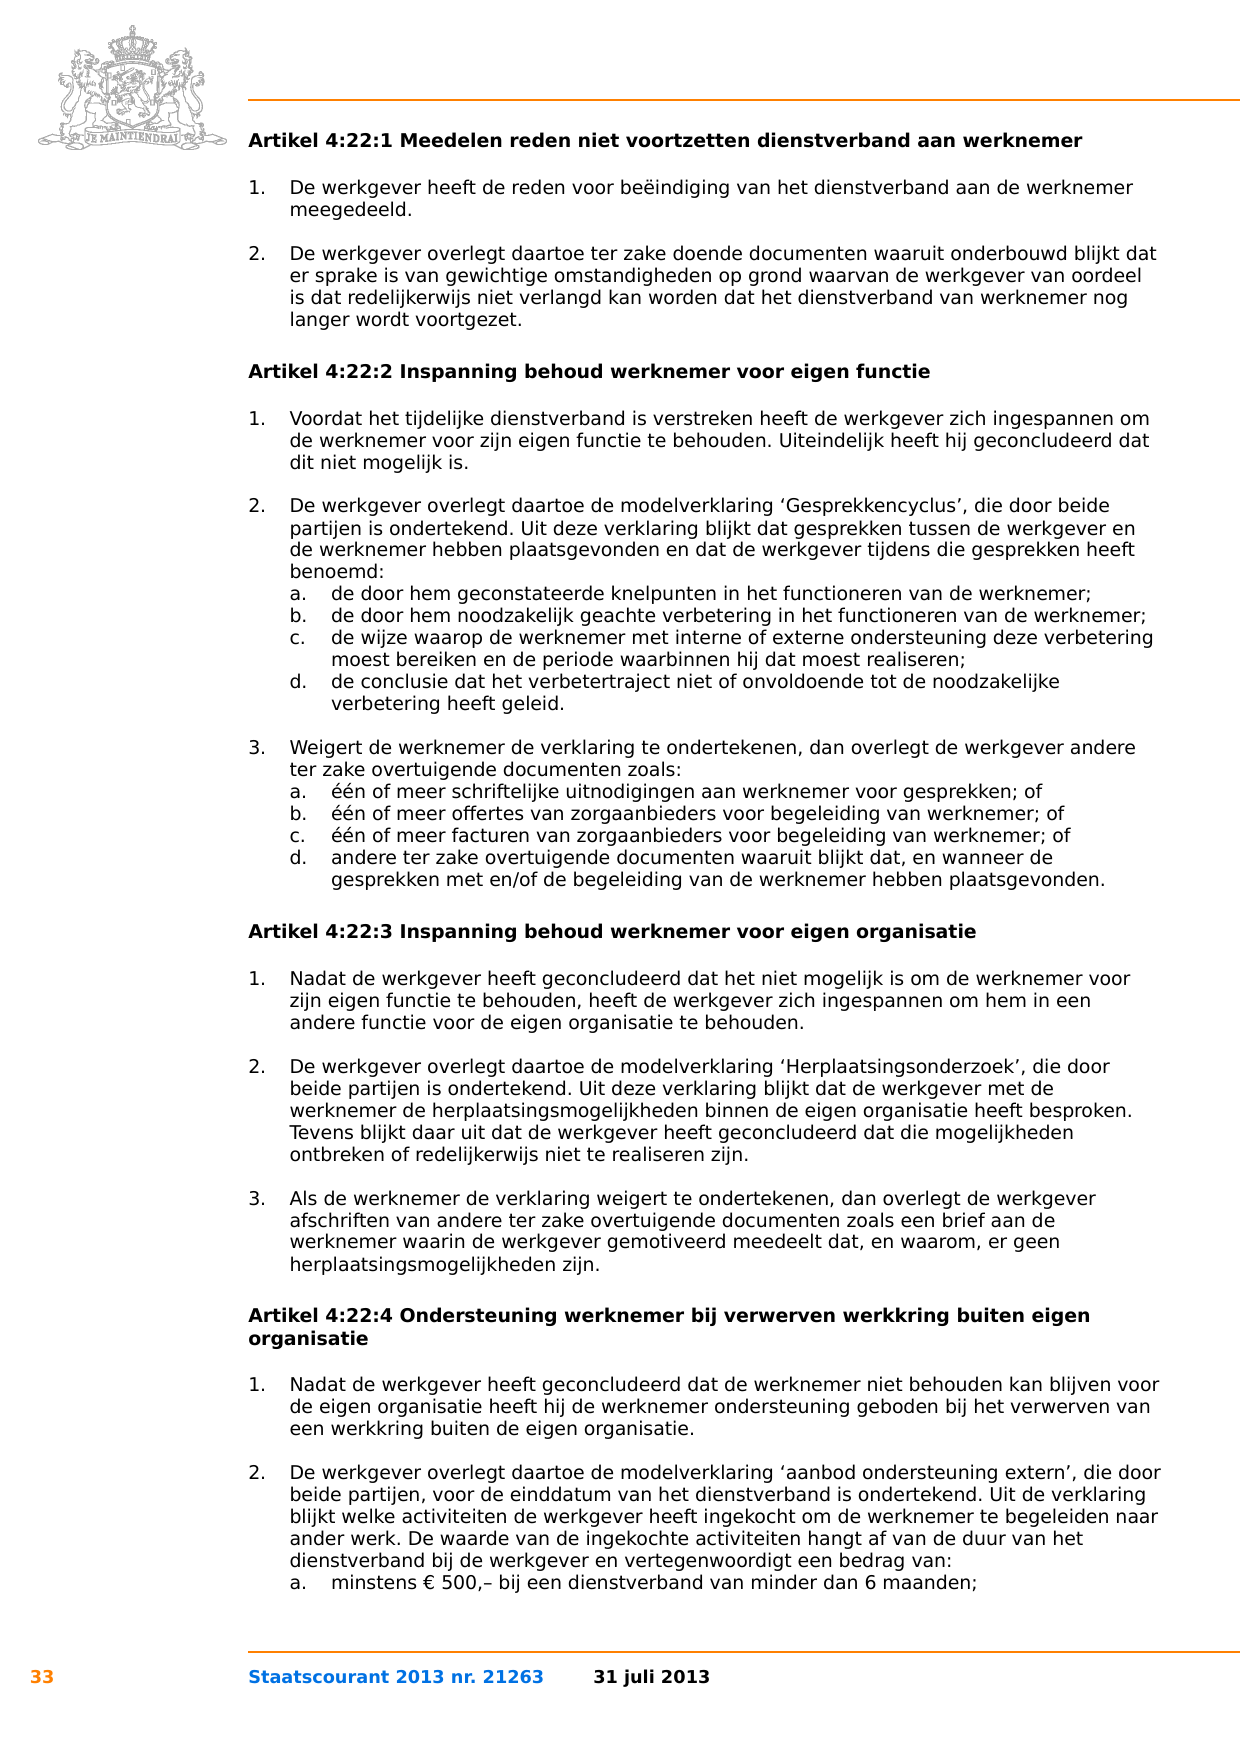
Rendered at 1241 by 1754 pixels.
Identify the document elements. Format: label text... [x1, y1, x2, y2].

text 3. Weigert de werknemer de verklaring te ondertekenen, dan overlegt de werkgever andere ter zake overtuigende documenten zoals: [248, 737, 1163, 781]
text 1. Nadat de werkgever heeft geconcludeerd dat de werknemer niet behouden kan blijven voor de eigen organisatie heeft hij de werknemer ondersteuning geboden bij het verwerven van een werkkring buiten de eigen organisatie. [248, 1374, 1163, 1440]
text 1. Voordat het tijdelijke dienstverband is verstreken heeft de werkgever zich ingespannen om de werknemer voor zijn eigen functie te behouden. Uiteindelijk heeft hij geconcludeerd dat dit niet mogelijk is. [248, 408, 1163, 473]
subtitle Artikel 4:22:3 Inspanning behoud werknemer voor eigen organisatie [248, 921, 1163, 943]
text 1. Nadat de werkgever heeft geconcludeerd dat het niet mogelijk is om de werknemer voor zijn eigen functie te behouden, heeft de werkgever zich ingespannen om hem in een andere functie voor de eigen organisatie te behouden. [248, 968, 1163, 1034]
text 2. De werkgever overlegt daartoe de modelverklaring ‘Gesprekkencyclus’, die door beide partijen is ondertekend. Uit deze verklaring blijkt dat gesprekken tussen de werkgever en de werknemer hebben plaatsgevonden en dat de werkgever tijdens die gesprekken heeft benoemd: [248, 495, 1163, 583]
text d. de conclusie dat het verbetertraject niet of onvoldoende tot de noodzakelijke verbetering heeft geleid. [289, 671, 1163, 715]
text 2. De werkgever overlegt daartoe de modelverklaring ‘aanbod ondersteuning extern’, die door beide partijen, voor de einddatum van het dienstverband is ondertekend. Uit de verklaring blijkt welke activiteiten de werkgever heeft ingekocht om de werknemer te begeleiden naar ander werk. De waarde van de ingekochte activiteiten hangt af van de duur van het dienstverband bij de werkgever en vertegenwoordigt een bedrag van: [248, 1462, 1163, 1572]
picture [38, 25, 227, 150]
text d. andere ter zake overtuigende documenten waaruit blijkt dat, en wanneer de gesprekken met en/of de begeleiding van de werknemer hebben plaatsgevonden. [289, 847, 1163, 891]
text b. de door hem noodzakelijk geachte verbetering in het functioneren van de werknemer; [289, 605, 1163, 627]
text b. één of meer offertes van zorgaanbieders voor begeleiding van werknemer; of [289, 803, 1163, 825]
text 2. De werkgever overlegt daartoe de modelverklaring ‘Herplaatsingsonderzoek’, die door beide partijen is ondertekend. Uit deze verklaring blijkt dat de werkgever met de werknemer de herplaatsingsmogelijkheden binnen de eigen organisatie heeft besproken. Tevens blijkt daar uit dat de werkgever heeft geconcludeerd dat die mogelijkheden ontbreken of redelijkerwijs niet te realiseren zijn. [248, 1056, 1163, 1166]
text a. één of meer schriftelijke uitnodigingen aan werknemer voor gesprekken; of [289, 781, 1163, 803]
text 1. De werkgever heeft de reden voor beëindiging van het dienstverband aan de werknemer meegedeeld. [248, 177, 1163, 221]
subtitle Artikel 4:22:1 Meedelen reden niet voortzetten dienstverband aan werknemer [248, 130, 1163, 152]
text 3. Als de werknemer de verklaring weigert te ondertekenen, dan overlegt de werkgever afschriften van andere ter zake overtuigende documenten zoals een brief aan de werknemer waarin de werkgever gemotiveerd meedeelt dat, en waarom, er geen herplaatsingsmogelijkheden zijn. [248, 1187, 1163, 1275]
subtitle Artikel 4:22:4 Ondersteuning werknemer bij verwerven werkkring buiten eigen organisatie [248, 1305, 1163, 1349]
text a. de door hem geconstateerde knelpunten in het functioneren van de werknemer; [289, 583, 1163, 605]
text 2. De werkgever overlegt daartoe ter zake doende documenten waaruit onderbouwd blijkt dat er sprake is van gewichtige omstandigheden op grond waarvan de werkgever van oordeel is dat redelijkerwijs niet verlangd kan worden dat het dienstverband van werknemer nog langer wordt voortgezet. [248, 243, 1163, 331]
text a. minstens € 500,– bij een dienstverband van minder dan 6 maanden; [289, 1572, 1163, 1594]
subtitle Artikel 4:22:2 Inspanning behoud werknemer voor eigen functie [248, 361, 1163, 383]
text c. één of meer facturen van zorgaanbieders voor begeleiding van werknemer; of [289, 825, 1163, 847]
text c. de wijze waarop de werknemer met interne of externe ondersteuning deze verbetering moest bereiken en de periode waarbinnen hij dat moest realiseren; [289, 627, 1163, 671]
